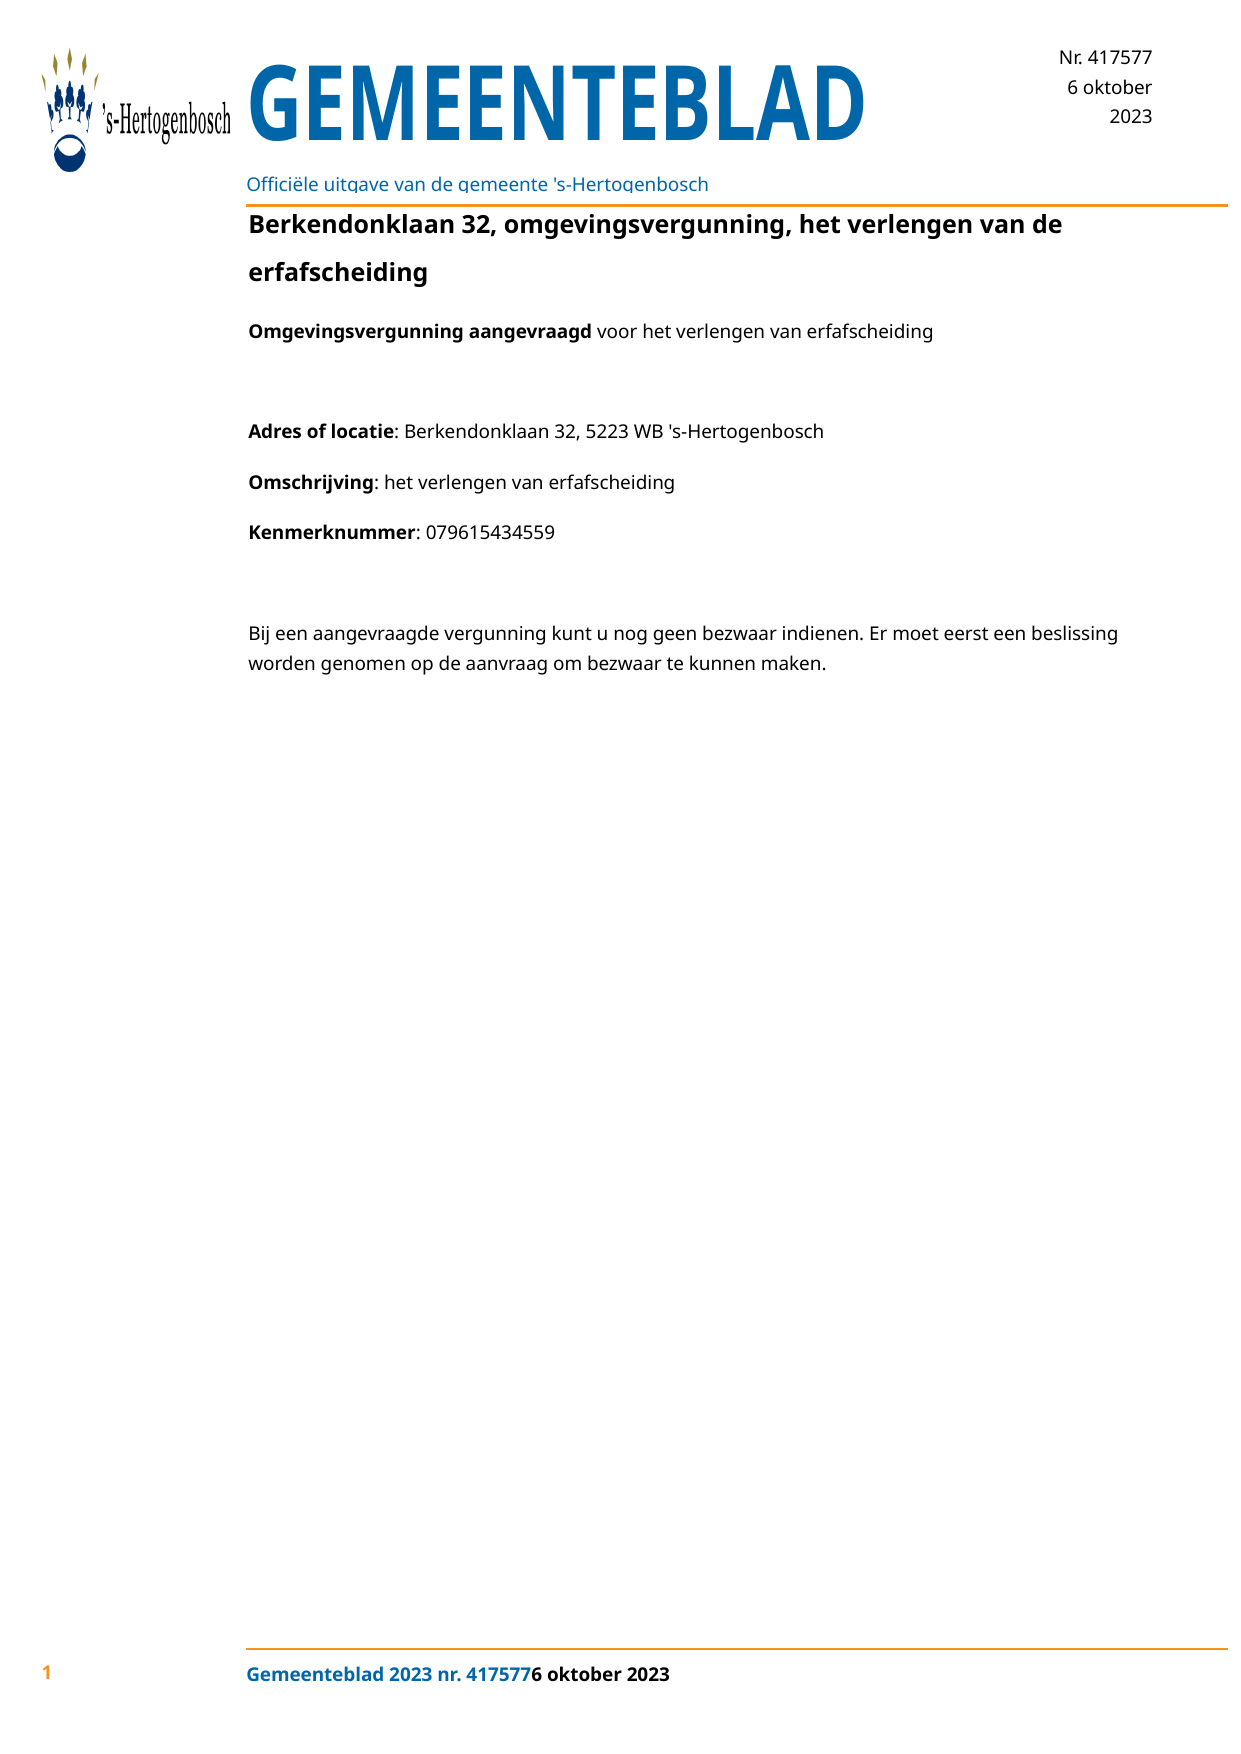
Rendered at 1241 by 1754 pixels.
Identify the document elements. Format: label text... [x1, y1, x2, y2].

text Omgevingsvergunning aangevraagd voor het verlengen van erfafscheiding [248, 318, 1152, 344]
text Adres of locatie: Berkendonklaan 32, 5223 WB 's-Hertogenbosch [248, 419, 1152, 444]
text Berkendonklaan 32, omgevingsvergunning, het verlengen van de erfafscheiding [248, 207, 1152, 288]
text Bij een aangevraagde vergunning kunt u nog geen bezwaar indienen. Er moet eerst een beslissing worden genomen op de aanvraag om bezwaar te kunnen maken. [248, 620, 1152, 676]
picture [41, 47, 231, 172]
text Omschrijving: het verlengen van erfafscheiding [248, 469, 1152, 495]
text Kenmerknummer: 079615434559 [248, 519, 1152, 545]
